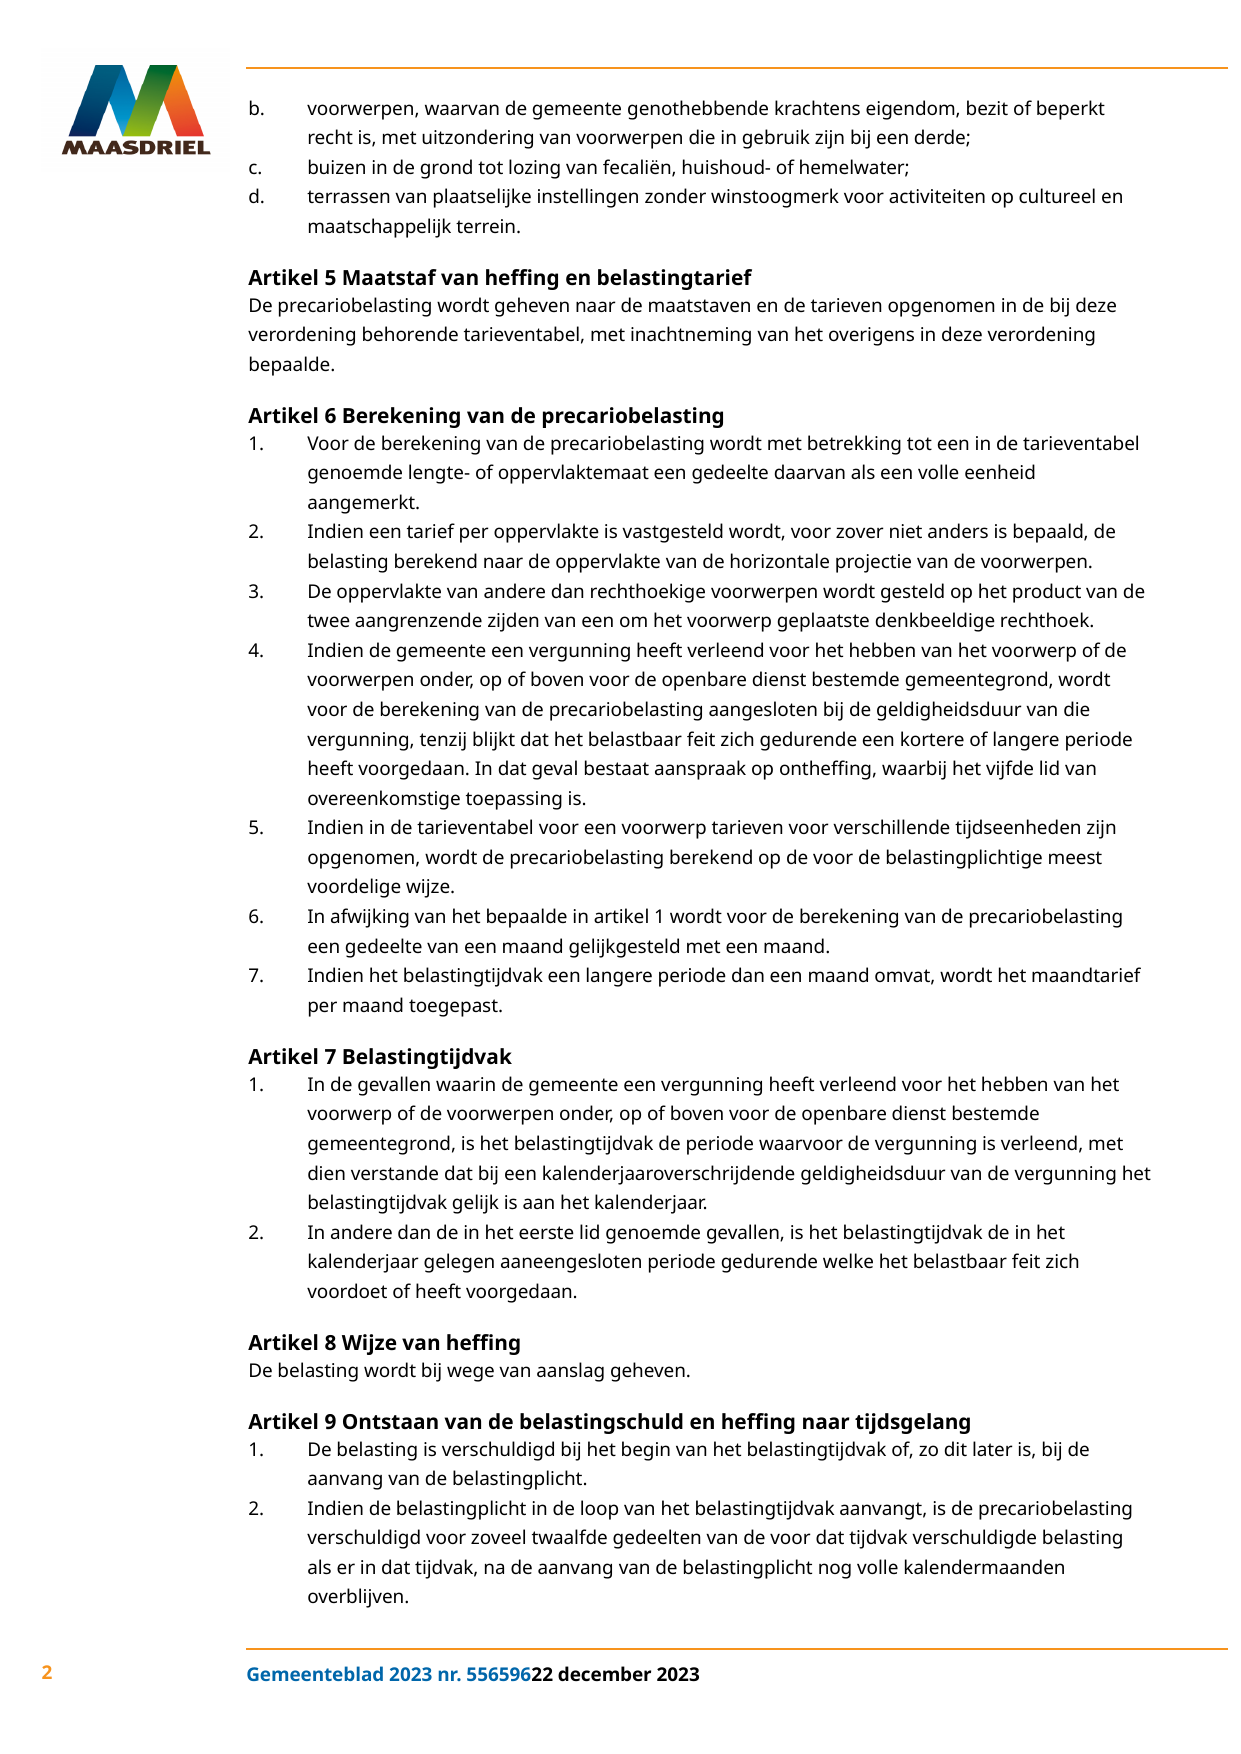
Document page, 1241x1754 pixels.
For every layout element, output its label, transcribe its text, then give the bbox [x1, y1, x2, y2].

list Indien de belastingplicht in de loop van het belastingtijdvak aanvangt, is de precariobelasting verschuldigd voor zoveel twaalfde gedeelten van de voor dat tijdvak verschuldigde belasting als er in dat tijdvak, na de aanvang van de belastingplicht nog volle kalendermaanden overblijven. [248, 1495, 1152, 1609]
list De belasting is verschuldigd bij het begin van het belastingtijdvak of, zo dit later is, bij de aanvang van de belastingplicht. [248, 1436, 1152, 1491]
text Artikel 7 Belastingtijdvak [248, 1042, 1152, 1071]
list Indien het belastingtijdvak een langere periode dan een maand omvat, wordt het maandtarief per maand toegepast. [248, 962, 1152, 1018]
list buizen in de grond tot lozing van fecaliën, huishoud- of hemelwater; [248, 154, 1152, 180]
text De belasting wordt bij wege van aanslag geheven. [248, 1357, 1152, 1383]
list terrassen van plaatselijke instellingen zonder winstoogmerk voor activiteiten op cultureel en maatschappelijk terrein. [248, 183, 1152, 239]
picture [41, 47, 231, 172]
list Indien een tarief per oppervlakte is vastgesteld wordt, voor zover niet anders is bepaald, de belasting berekend naar de oppervlakte van de horizontale projectie van de voorwerpen. [248, 519, 1152, 574]
text Artikel 8 Wijze van heffing [248, 1328, 1152, 1357]
text Artikel 5 Maatstaf van heffing en belastingtarief [248, 263, 1152, 292]
list In de gevallen waarin de gemeente een vergunning heeft verleend voor het hebben van het voorwerp of de voorwerpen onder, op of boven voor de openbare dienst bestemde gemeentegrond, is het belastingtijdvak de periode waarvoor de vergunning is verleend, met dien verstande dat bij een kalenderjaaroverschrijdende geldigheidsduur van de vergunning het belastingtijdvak gelijk is aan het kalenderjaar. [248, 1071, 1152, 1215]
list Indien de gemeente een vergunning heeft verleend voor het hebben van het voorwerp of de voorwerpen onder, op of boven voor de openbare dienst bestemde gemeentegrond, wordt voor de berekening van de precariobelasting aangesloten bij de geldigheidsduur van die vergunning, tenzij blijkt dat het belastbaar feit zich gedurende een kortere of langere periode heeft voorgedaan. In dat geval bestaat aanspraak op ontheffing, waarbij het vijfde lid van overeenkomstige toepassing is. [248, 637, 1152, 811]
list In afwijking van het bepaalde in artikel 1 wordt voor de berekening van de precariobelasting een gedeelte van een maand gelijkgesteld met een maand. [248, 903, 1152, 959]
list Voor de berekening van de precariobelasting wordt met betrekking tot een in de tarieventabel genoemde lengte- of oppervlaktemaat een gedeelte daarvan als een volle eenheid aangemerkt. [248, 430, 1152, 515]
text Artikel 9 Ontstaan van de belastingschuld en heffing naar tijdsgelang [248, 1407, 1152, 1436]
text De precariobelasting wordt geheven naar de maatstaven en de tarieven opgenomen in de bij deze verordening behorende tarieventabel, met inachtneming van het overigens in deze verordening bepaalde. [248, 292, 1152, 377]
list Indien in de tarieventabel voor een voorwerp tarieven voor verschillende tijdseenheden zijn opgenomen, wordt de precariobelasting berekend op de voor de belastingplichtige meest voordelige wijze. [248, 814, 1152, 899]
text Artikel 6 Berekening van de precariobelasting [248, 402, 1152, 430]
list voorwerpen, waarvan de gemeente genothebbende krachtens eigendom, bezit of beperkt recht is, met uitzondering van voorwerpen die in gebruik zijn bij een derde; [248, 95, 1152, 150]
list In andere dan de in het eerste lid genoemde gevallen, is het belastingtijdvak de in het kalenderjaar gelegen aaneengesloten periode gedurende welke het belastbaar feit zich voordoet of heeft voorgedaan. [248, 1219, 1152, 1304]
list De oppervlakte van andere dan rechthoekige voorwerpen wordt gesteld op het product van de twee aangrenzende zijden van een om het voorwerp geplaatste denkbeeldige rechthoek. [248, 578, 1152, 633]
